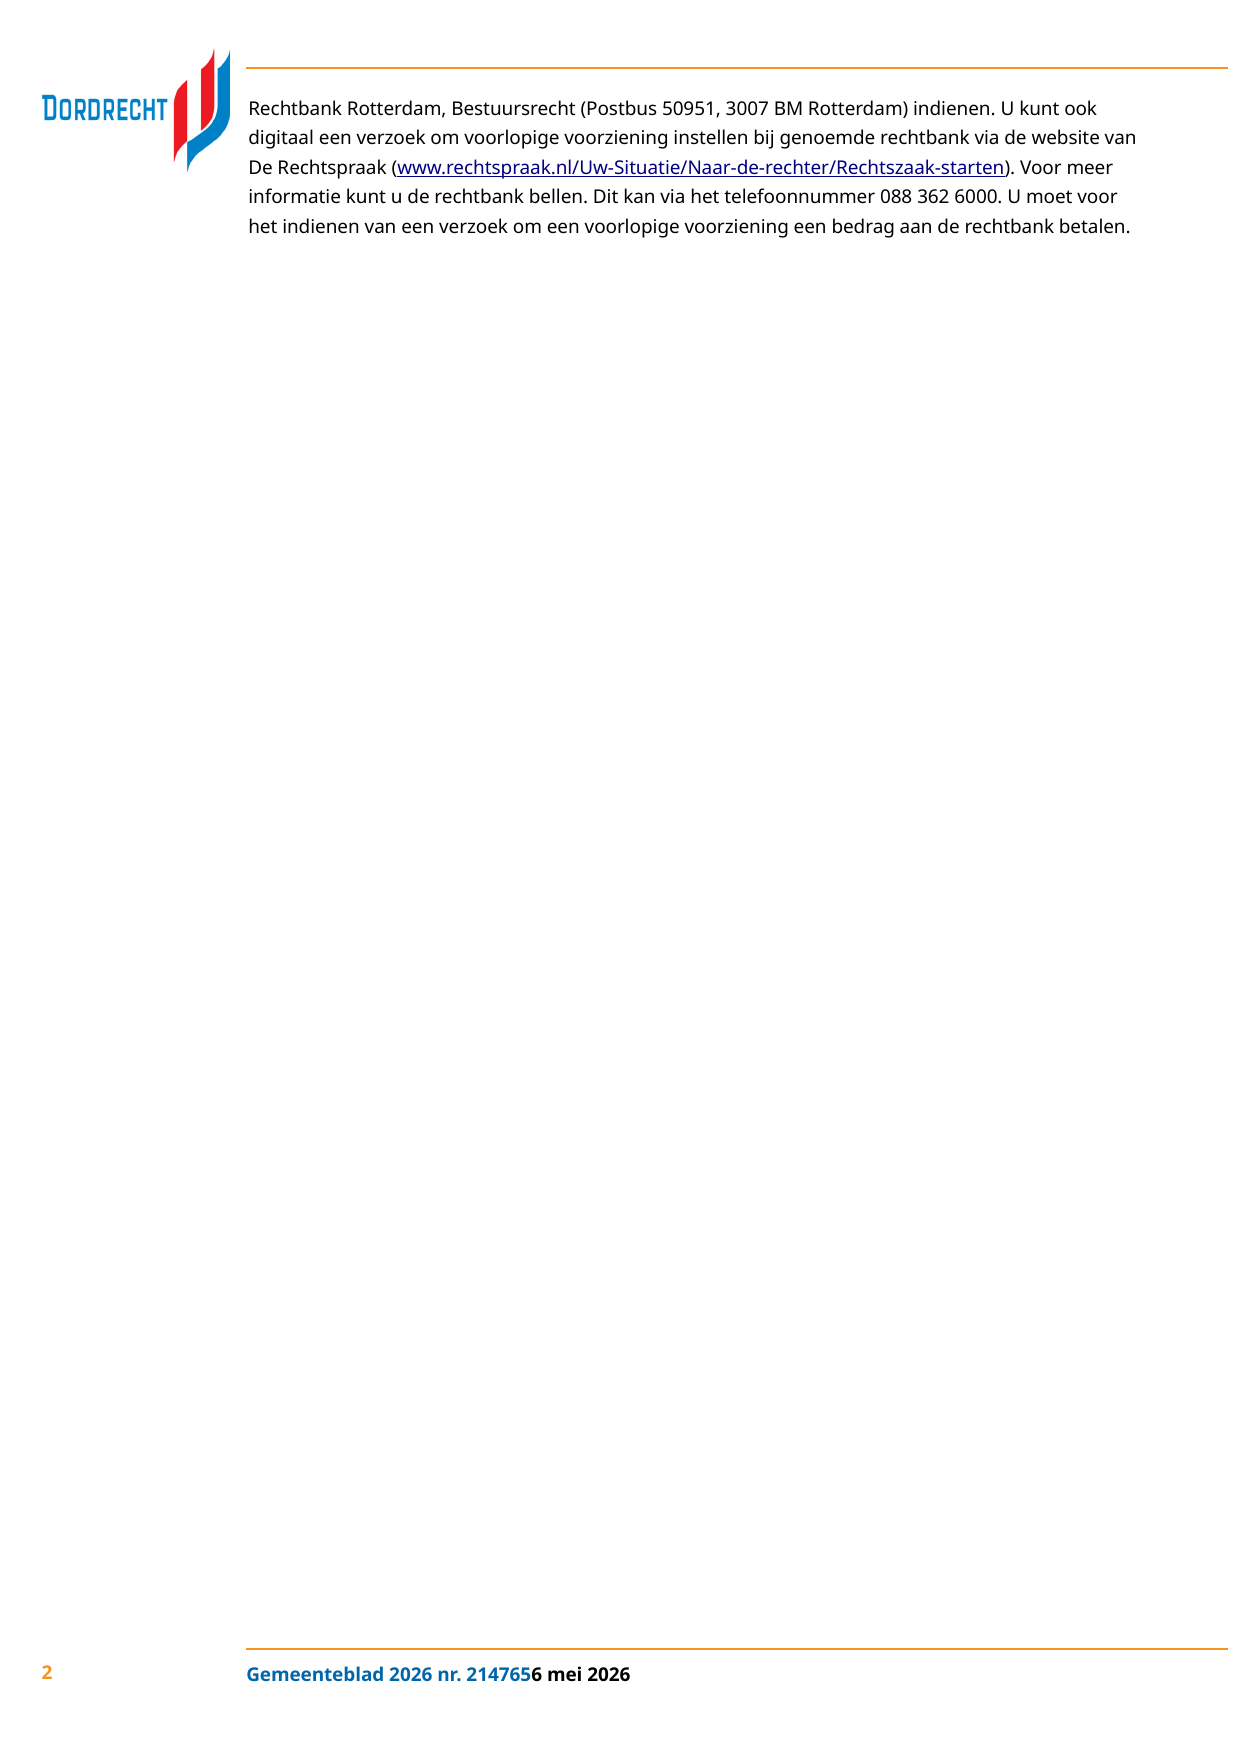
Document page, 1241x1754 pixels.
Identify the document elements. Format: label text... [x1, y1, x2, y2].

picture [41, 47, 231, 172]
text Rechtbank Rotterdam, Bestuursrecht (Postbus 50951, 3007 BM Rotterdam) indienen. U kunt ook digitaal een verzoek om voorlopige voorziening instellen bij genoemde rechtbank via de website van De Rechtspraak (www.rechtspraak.nl/Uw-Situatie/Naar-de-rechter/Rechtszaak-starten). Voor meer informatie kunt u de rechtbank bellen. Dit kan via het telefoonnummer 088 362 6000. U moet voor het indienen van een verzoek om een voorlopige voorziening een bedrag aan de rechtbank betalen. [248, 95, 1152, 239]
